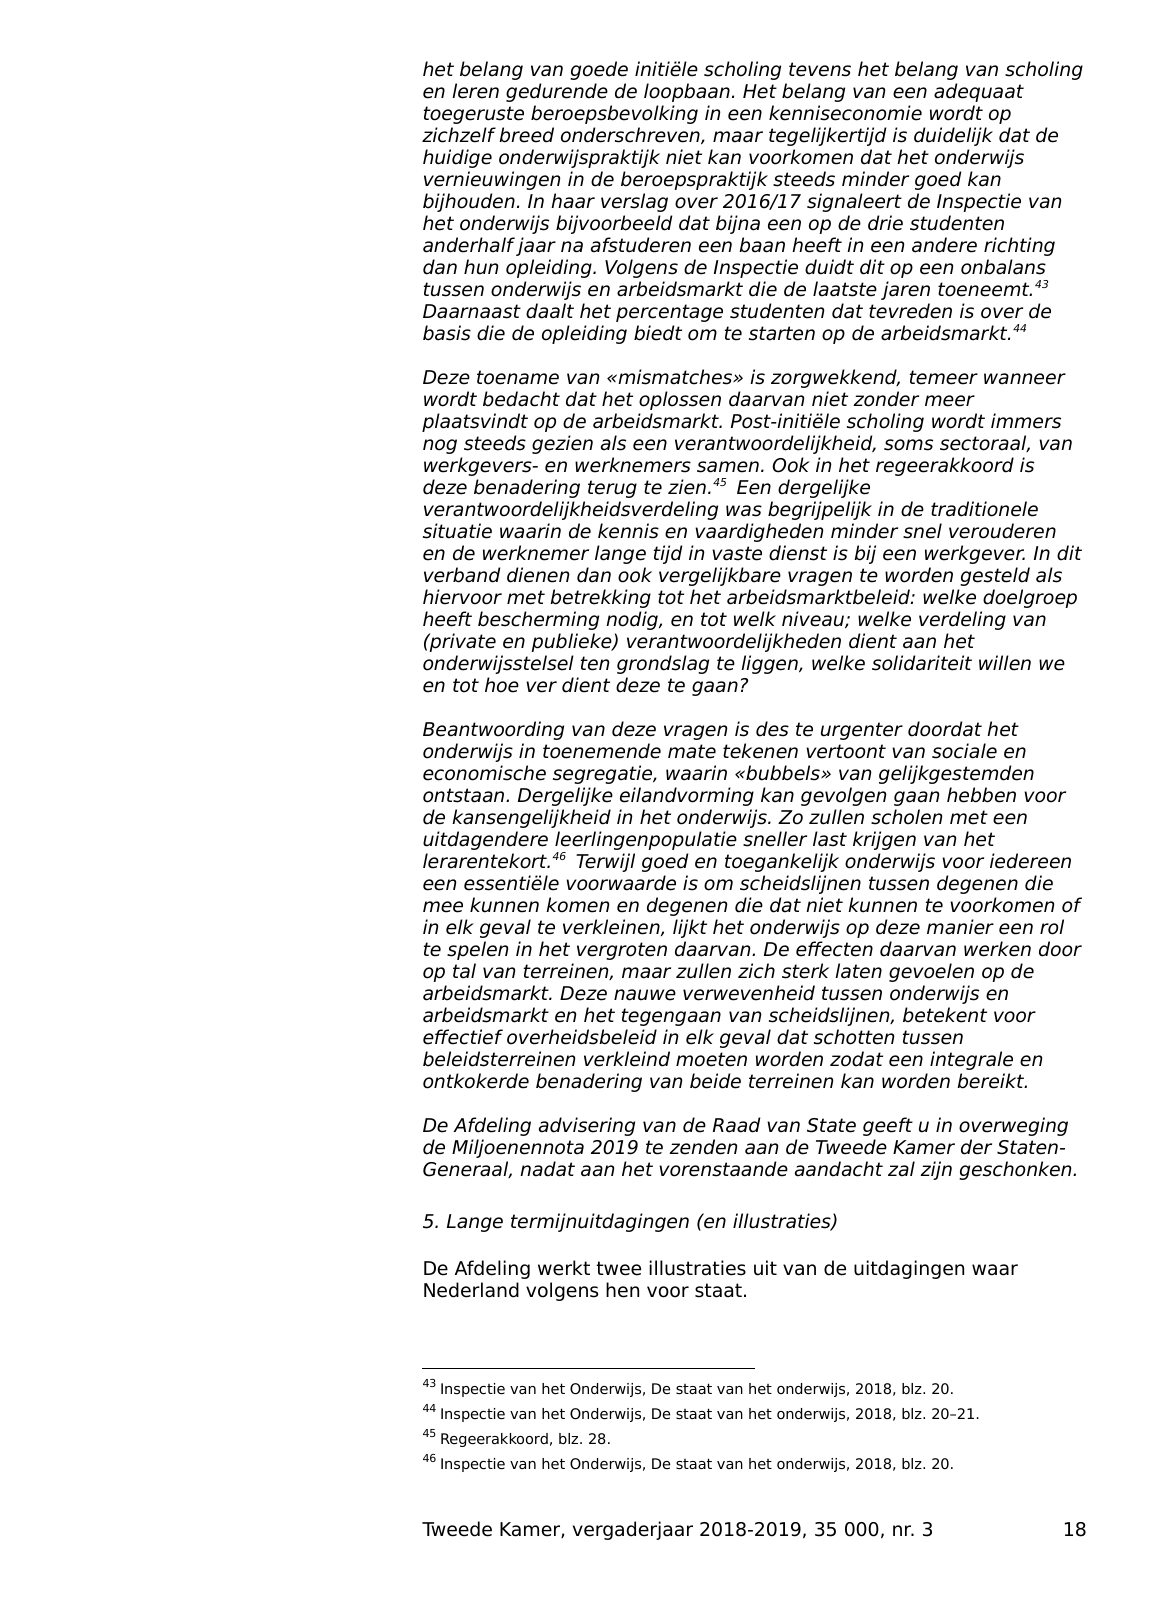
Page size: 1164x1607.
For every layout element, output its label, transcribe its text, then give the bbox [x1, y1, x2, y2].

text De Afdeling werkt twee illustraties uit van de uitdagingen waar Nederland volgens hen voor staat. [422, 1258, 1087, 1302]
text het belang van goede initiële scholing tevens het belang van scholing en leren gedurende de loopbaan. Het belang van een adequaat toegeruste beroepsbevolking in een kenniseconomie wordt op zichzelf breed onderschreven, maar tegelijkertijd is duidelijk dat de huidige onderwijspraktijk niet kan voorkomen dat het onderwijs vernieuwingen in de beroepspraktijk steeds minder goed kan bijhouden. In haar verslag over 2016/17 signaleert de Inspectie van het onderwijs bijvoorbeeld dat bijna een op de drie studenten anderhalf jaar na afstuderen een baan heeft in een andere richting dan hun opleiding. Volgens de Inspectie duidt dit op een onbalans tussen onderwijs en arbeidsmarkt die de laatste jaren toeneemt. Daarnaast daalt het percentage studenten dat tevreden is over de basis die de opleiding biedt om te starten op de arbeidsmarkt. [422, 59, 1087, 345]
text Inspectie van het Onderwijs, De staat van het onderwijs, 2018, blz. 20. [422, 1377, 1087, 1399]
text Inspectie van het Onderwijs, De staat van het onderwijs, 2018, blz. 20. [422, 1452, 1087, 1474]
text Beantwoording van deze vragen is des te urgenter doordat het onderwijs in toenemende mate tekenen vertoont van sociale en economische segregatie, waarin «bubbels» van gelijkgestemden ontstaan. Dergelijke eilandvorming kan gevolgen gaan hebben voor de kansengelijkheid in het onderwijs. Zo zullen scholen met een uitdagendere leerlingenpopulatie sneller last krijgen van het lerarentekort. Terwijl goed en toegankelijk onderwijs voor iedereen een essentiële voorwaarde is om scheidslijnen tussen degenen die mee kunnen komen en degenen die dat niet kunnen te voorkomen of in elk geval te verkleinen, lijkt het onderwijs op deze manier een rol te spelen in het vergroten daarvan. De effecten daarvan werken door op tal van terreinen, maar zullen zich sterk laten gevoelen op de arbeidsmarkt. Deze nauwe verwevenheid tussen onderwijs en arbeidsmarkt en het tegengaan van scheidslijnen, betekent voor effectief overheidsbeleid in elk geval dat schotten tussen beleidsterreinen verkleind moeten worden zodat een integrale en ontkokerde benadering van beide terreinen kan worden bereikt. [422, 719, 1087, 1092]
text Inspectie van het Onderwijs, De staat van het onderwijs, 2018, blz. 20–21. [422, 1402, 1087, 1424]
text Regeerakkoord, blz. 28. [422, 1427, 1087, 1449]
subtitle 5. Lange termijnuitdagingen (en illustraties) [422, 1211, 1087, 1233]
text De Afdeling advisering van de Raad van State geeft u in overweging de Miljoenennota 2019 te zenden aan de Tweede Kamer der Staten-Generaal, nadat aan het vorenstaande aandacht zal zijn geschonken. [422, 1115, 1087, 1181]
text Deze toename van «mismatches» is zorgwekkend, temeer wanneer wordt bedacht dat het oplossen daarvan niet zonder meer plaatsvindt op de arbeidsmarkt. Post-initiële scholing wordt immers nog steeds gezien als een verantwoordelijkheid, soms sectoraal, van werkgevers- en werknemers samen. Ook in het regeerakkoord is deze benadering terug te zien. Een dergelijke verantwoordelijkheidsverdeling was begrijpelijk in de traditionele situatie waarin de kennis en vaardigheden minder snel verouderen en de werknemer lange tijd in vaste dienst is bij een werkgever. In dit verband dienen dan ook vergelijkbare vragen te worden gesteld als hiervoor met betrekking tot het arbeidsmarktbeleid: welke doelgroep heeft bescherming nodig, en tot welk niveau; welke verdeling van (private en publieke) verantwoordelijkheden dient aan het onderwijsstelsel ten grondslag te liggen, welke solidariteit willen we en tot hoe ver dient deze te gaan? [422, 367, 1087, 697]
